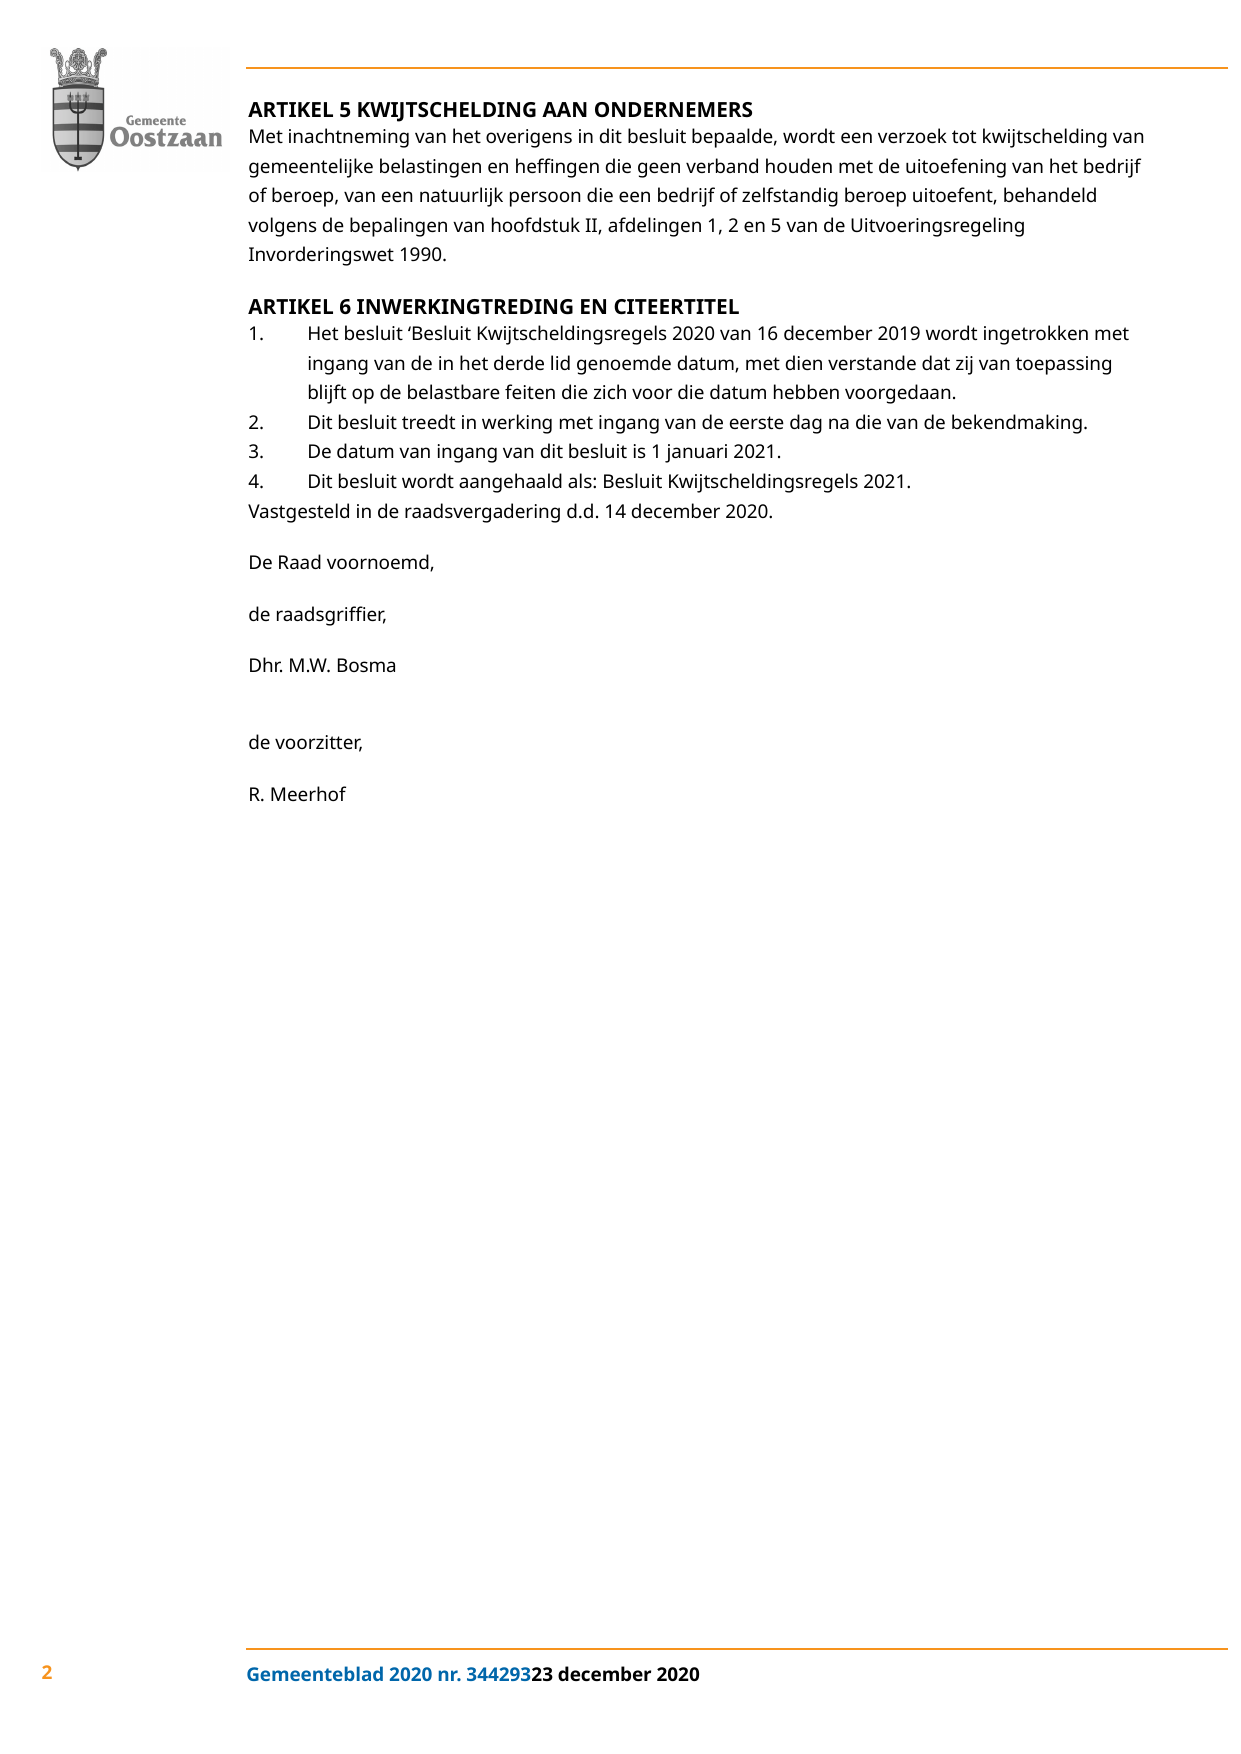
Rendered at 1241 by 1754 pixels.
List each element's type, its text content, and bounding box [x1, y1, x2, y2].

text de raadsgriffier, [248, 601, 1152, 627]
text ARTIKEL 5 KWIJTSCHELDING AAN ONDERNEMERS [248, 95, 1152, 123]
list Het besluit ‘Besluit Kwijtscheldingsregels 2020 van 16 december 2019 wordt ingetrokken met ingang van de in het derde lid genoemde datum, met dien verstande dat zij van toepassing blijft op de belastbare feiten die zich voor die datum hebben voorgedaan. [248, 320, 1152, 405]
text Dhr. M.W. Bosma [248, 652, 1152, 678]
list Dit besluit wordt aangehaald als: Besluit Kwijtscheldingsregels 2021. [248, 468, 1152, 494]
list De datum van ingang van dit besluit is 1 januari 2021. [248, 439, 1152, 464]
text ARTIKEL 6 INWERKINGTREDING EN CITEERTITEL [248, 292, 1152, 320]
picture [41, 47, 231, 172]
list Dit besluit treedt in werking met ingang van de eerste dag na die van de bekendmaking. [248, 409, 1152, 435]
text De Raad voornoemd, [248, 549, 1152, 575]
text R. Meerhof [248, 781, 1152, 807]
text Vastgesteld in de raadsvergadering d.d. 14 december 2020. [248, 498, 1152, 524]
text de voorzitter, [248, 729, 1152, 755]
text Met inachtneming van het overigens in dit besluit bepaalde, wordt een verzoek tot kwijtschelding van gemeentelijke belastingen en heffingen die geen verband houden met de uitoefening van het bedrijf of beroep, van een natuurlijk persoon die een bedrijf of zelfstandig beroep uitoefent, behandeld volgens de bepalingen van hoofdstuk II, afdelingen 1, 2 en 5 van de Uitvoeringsregeling Invorderingswet 1990. [248, 123, 1152, 267]
